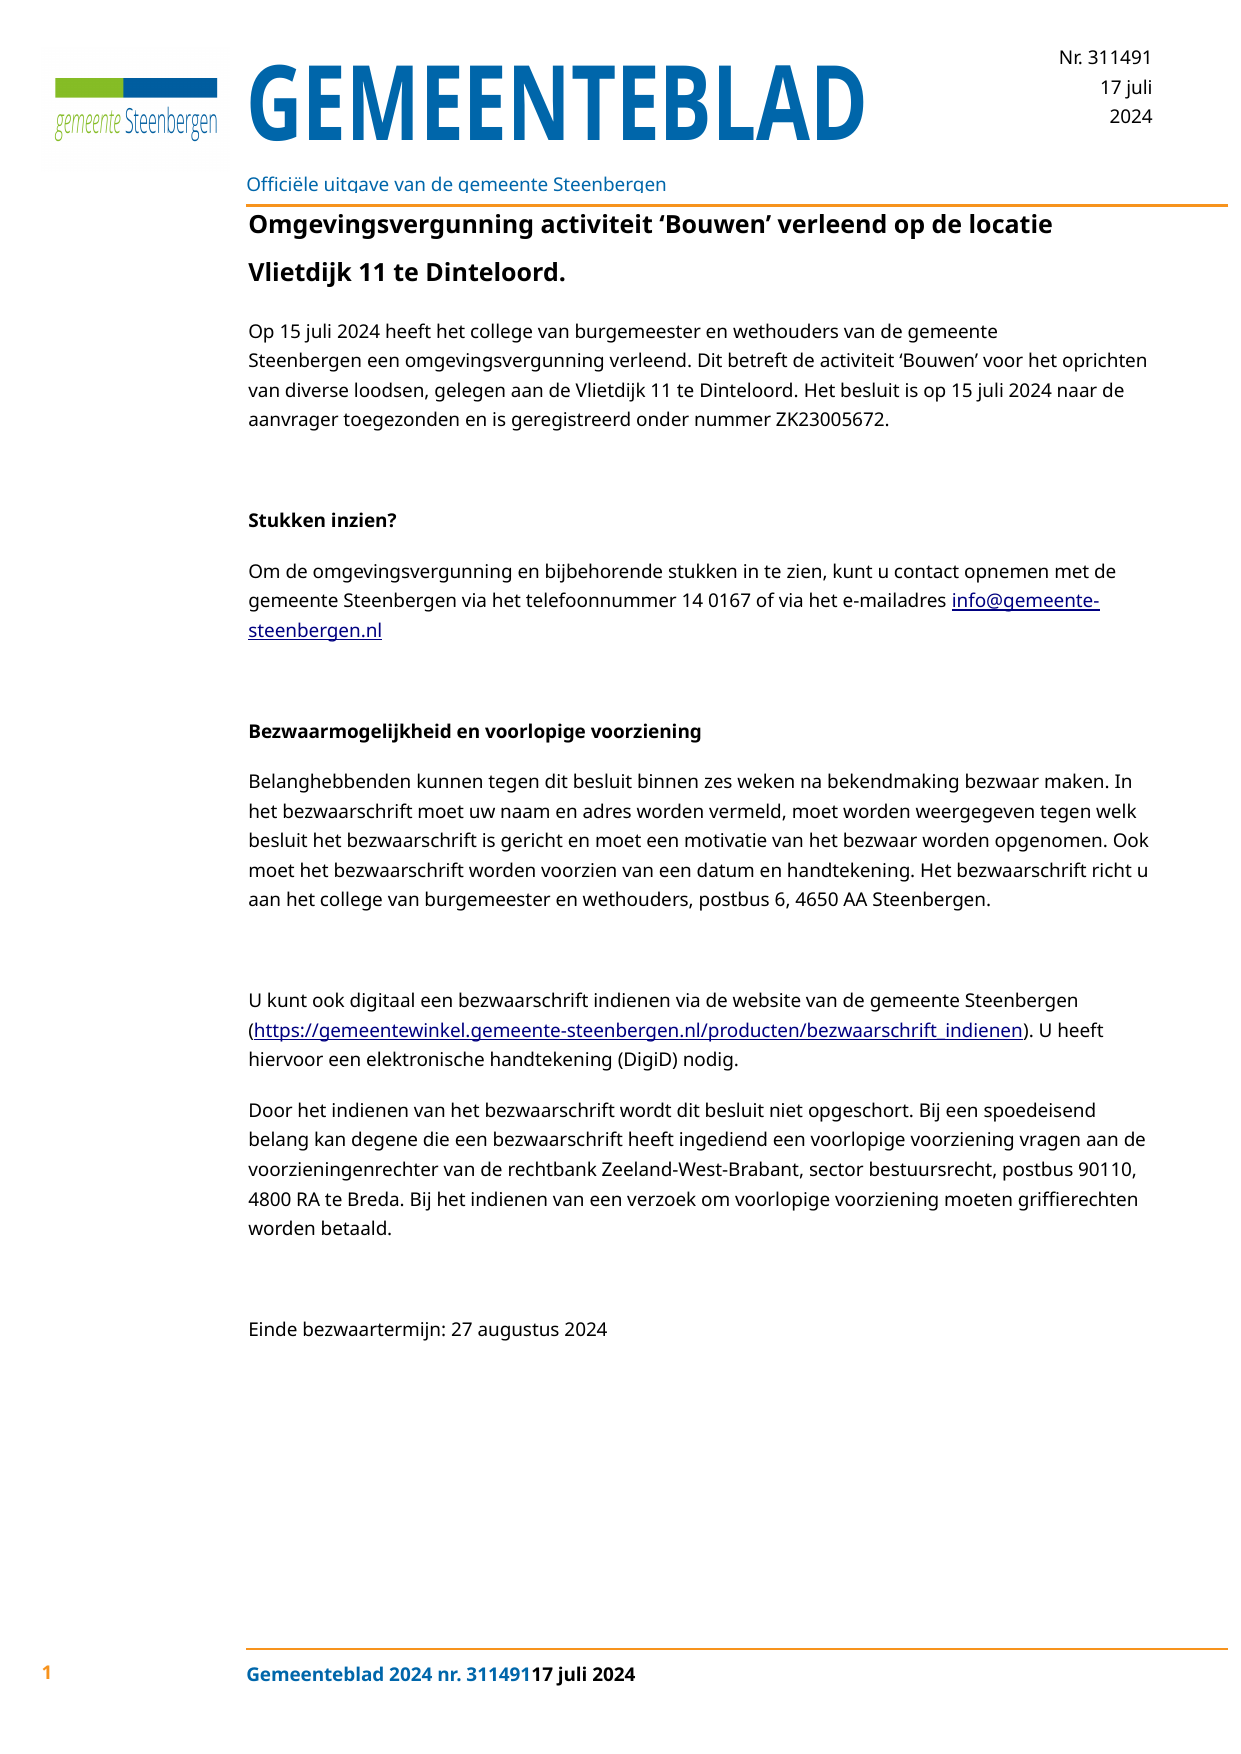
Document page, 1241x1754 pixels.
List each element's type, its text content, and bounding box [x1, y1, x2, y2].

text Belanghebbenden kunnen tegen dit besluit binnen zes weken na bekendmaking bezwaar maken. In het bezwaarschrift moet uw naam en adres worden vermeld, moet worden weergegeven tegen welk besluit het bezwaarschrift is gericht en moet een motivatie van het bezwaar worden opgenomen. Ook moet het bezwaarschrift worden voorzien van een datum en handtekening. Het bezwaarschrift richt u aan het college van burgemeester en wethouders, postbus 6, 4650 AA Steenbergen. [248, 768, 1152, 912]
text Omgevingsvergunning activiteit ‘Bouwen’ verleend op de locatie Vlietdijk 11 te Dinteloord. [248, 207, 1152, 288]
text Stukken inzien? [248, 507, 1152, 533]
text Om de omgevingsvergunning en bijbehorende stukken in te zien, kunt u contact opnemen met de gemeente Steenbergen via het telefoonnummer 14 0167 of via het e-mailadres info@gemeente-steenbergen.nl [248, 558, 1152, 643]
text Bezwaarmogelijkheid en voorlopige voorziening [248, 718, 1152, 744]
text U kunt ook digitaal een bezwaarschrift indienen via de website van de gemeente Steenbergen (https://gemeentewinkel.gemeente-steenbergen.nl/producten/bezwaarschrift_indienen). U heeft hiervoor een elektronische handtekening (DigiD) nodig. [248, 987, 1152, 1072]
text Op 15 juli 2024 heeft het college van burgemeester en wethouders van de gemeente Steenbergen een omgevingsvergunning verleend. Dit betreft de activiteit ‘Bouwen’ voor het oprichten van diverse loodsen, gelegen aan de Vlietdijk 11 te Dinteloord. Het besluit is op 15 juli 2024 naar de aanvrager toegezonden en is geregistreerd onder nummer ZK23005672. [248, 318, 1152, 432]
text Door het indienen van het bezwaarschrift wordt dit besluit niet opgeschort. Bij een spoedeisend belang kan degene die een bezwaarschrift heeft ingediend een voorlopige voorziening vragen aan de voorzieningenrechter van de rechtbank Zeeland-West-Brabant, sector bestuursrecht, postbus 90110, 4800 RA te Breda. Bij het indienen van een verzoek om voorlopige voorziening moeten griffierechten worden betaald. [248, 1097, 1152, 1241]
picture [41, 47, 231, 172]
text Einde bezwaartermijn: 27 augustus 2024 [248, 1316, 1152, 1342]
